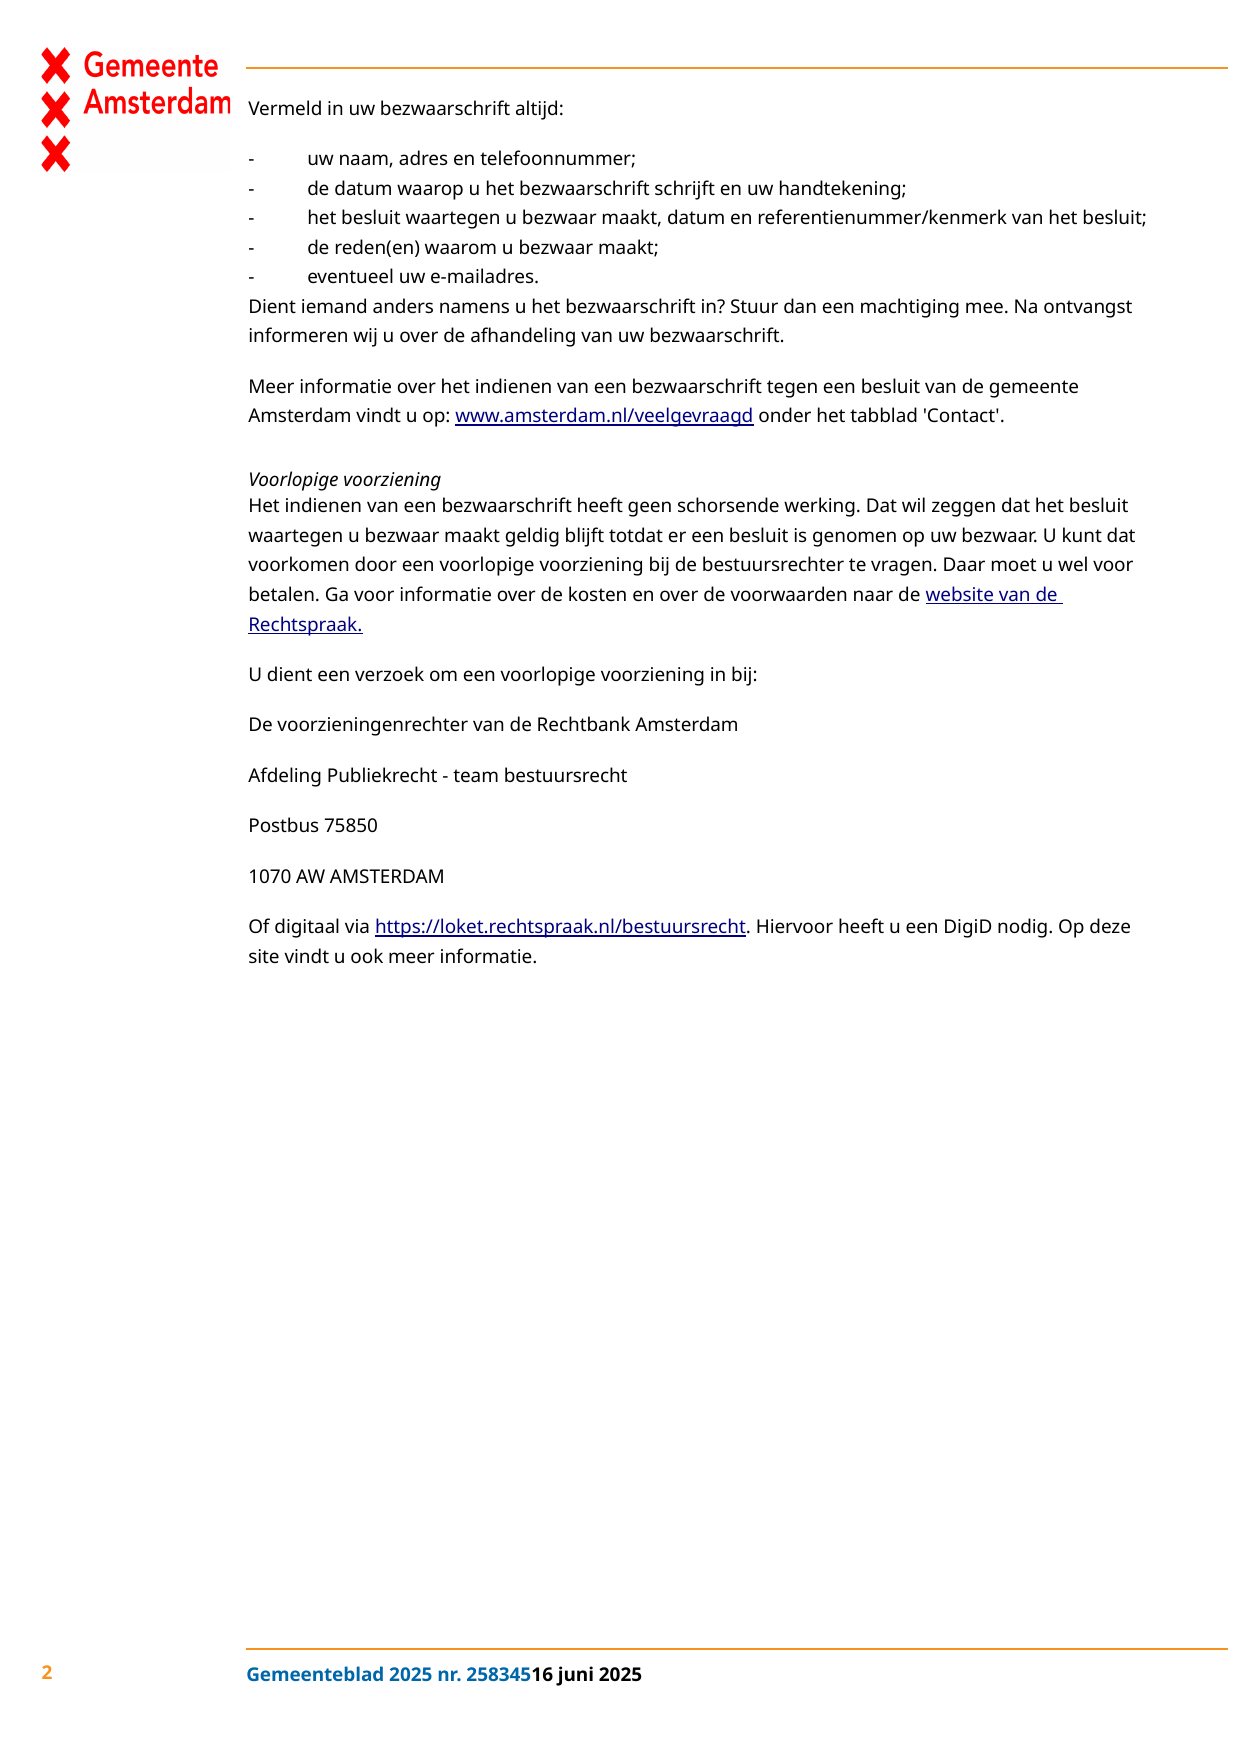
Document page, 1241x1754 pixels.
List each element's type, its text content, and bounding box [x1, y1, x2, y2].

list uw naam, adres en telefoonnummer; [248, 145, 1152, 171]
text Postbus 75850 [248, 812, 1152, 838]
text U dient een verzoek om een voorlopige voorziening in bij: [248, 661, 1152, 687]
text Of digitaal via https://loket.rechtspraak.nl/bestuursrecht. Hiervoor heeft u een DigiD nodig. Op deze site vindt u ook meer informatie. [248, 913, 1152, 968]
text Dient iemand anders namens u het bezwaarschrift in? Stuur dan een machtiging mee. Na ontvangst informeren wij u over de afhandeling van uw bezwaarschrift. [248, 293, 1152, 348]
text Afdeling Publiekrecht - team bestuursrecht [248, 762, 1152, 788]
list de datum waarop u het bezwaarschrift schrijft en uw handtekening; [248, 175, 1152, 201]
text Meer informatie over het indienen van een bezwaarschrift tegen een besluit van de gemeente Amsterdam vindt u op: www.amsterdam.nl/veelgevraagd onder het tabblad 'Contact'. [248, 373, 1152, 428]
list het besluit waartegen u bezwaar maakt, datum en referentienummer/kenmerk van het besluit; [248, 204, 1152, 230]
list de reden(en) waarom u bezwaar maakt; [248, 234, 1152, 260]
text 1070 AW AMSTERDAM [248, 863, 1152, 888]
text Vermeld in uw bezwaarschrift altijd: [248, 95, 1152, 121]
list eventueel uw e-mailadres. [248, 263, 1152, 289]
text Het indienen van een bezwaarschrift heeft geen schorsende werking. Dat wil zeggen dat het besluit waartegen u bezwaar maakt geldig blijft totdat er een besluit is genomen op uw bezwaar. U kunt dat voorkomen door een voorlopige voorziening bij de bestuursrechter te vragen. Daar moet u wel voor betalen. Ga voor informatie over de kosten en over de voorwaarden naar de website van de Rechtspraak. [248, 492, 1152, 636]
text De voorzieningenrechter van de Rechtbank Amsterdam [248, 712, 1152, 737]
text Voorlopige voorziening [248, 467, 1152, 492]
picture [41, 47, 231, 172]
